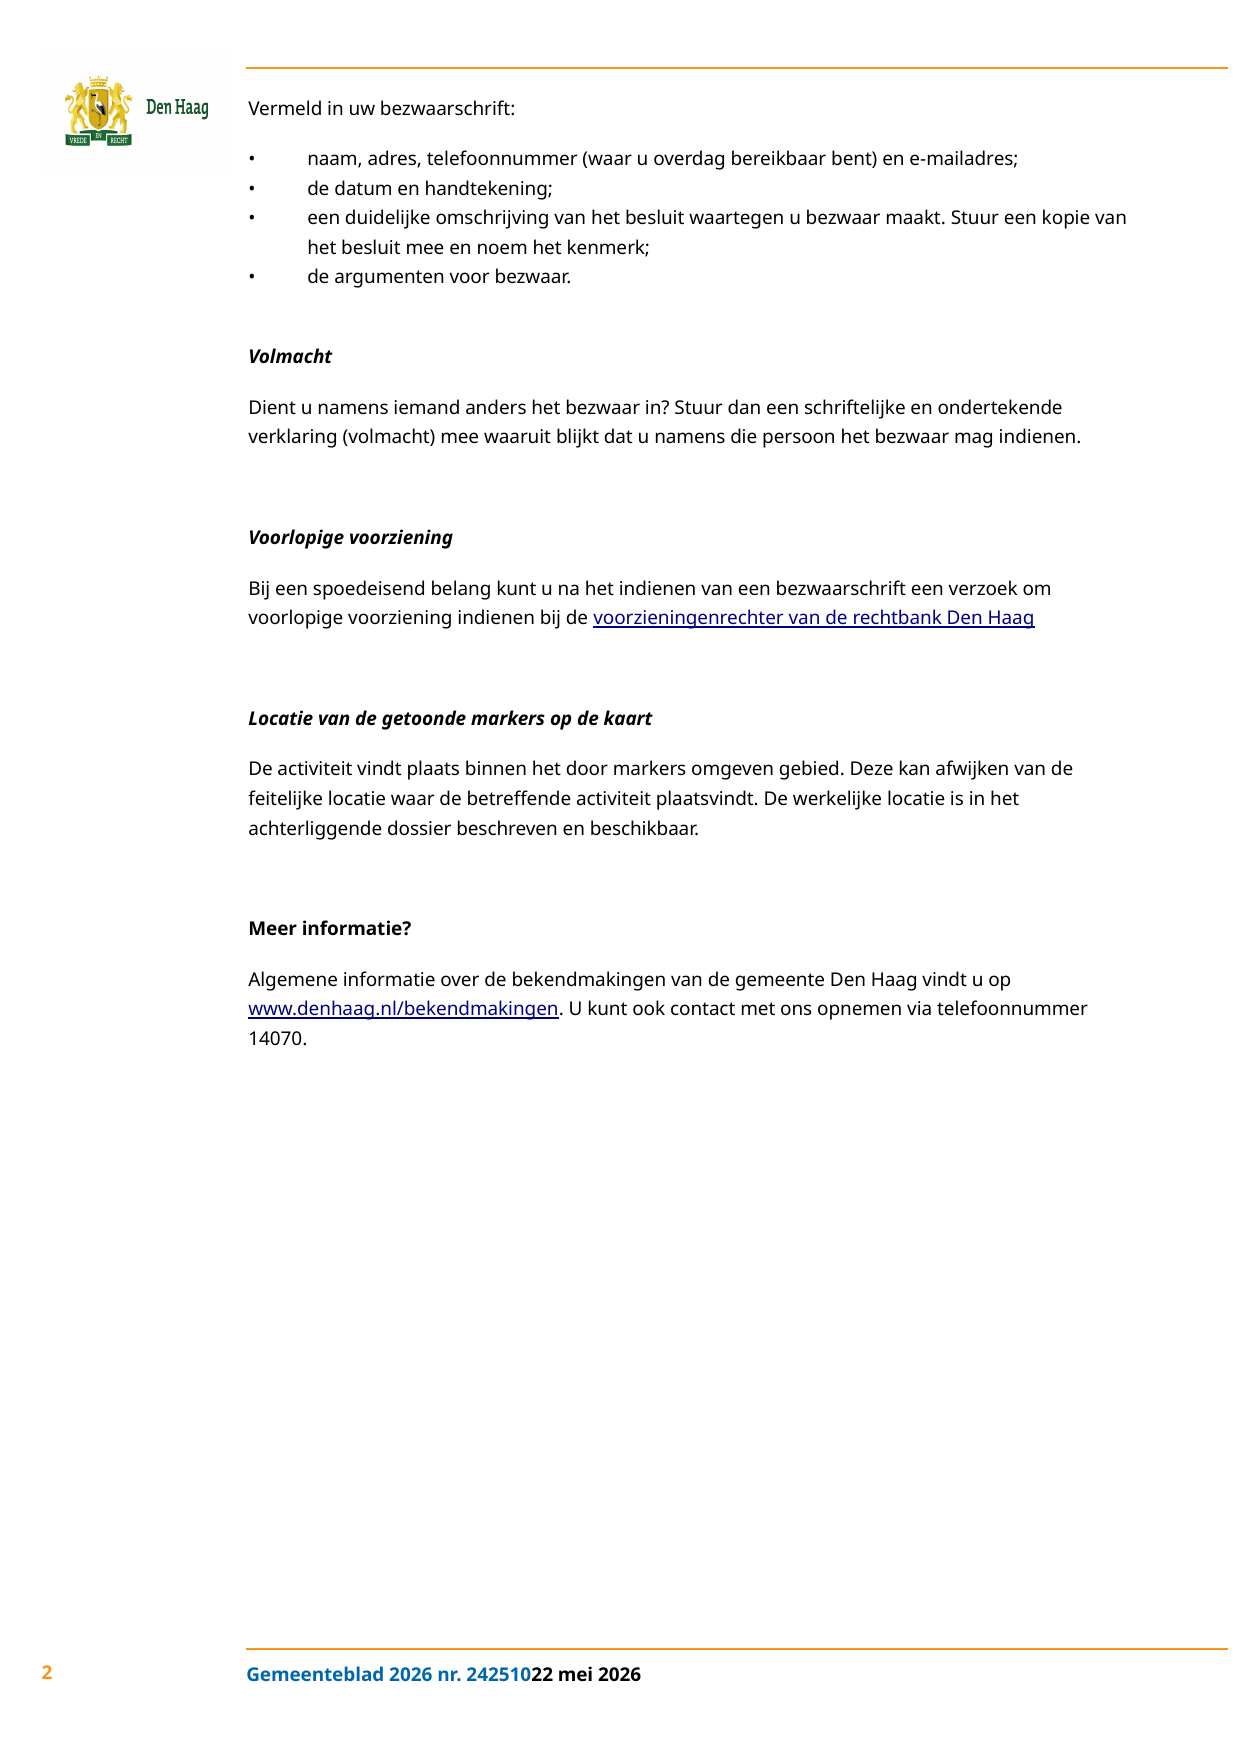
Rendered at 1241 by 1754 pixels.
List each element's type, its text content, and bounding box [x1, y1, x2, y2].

text Meer informatie? [248, 916, 1152, 941]
list een duidelijke omschrijving van het besluit waartegen u bezwaar maakt. Stuur een kopie van het besluit mee en noem het kenmerk; [248, 204, 1152, 260]
text Dient u namens iemand anders het bezwaar in? Stuur dan een schriftelijke en ondertekende verklaring (volmacht) mee waaruit blijkt dat u namens die persoon het bezwaar mag indienen. [248, 394, 1152, 449]
text Volmacht [248, 343, 1152, 369]
text Algemene informatie over de bekendmakingen van de gemeente Den Haag vindt u op www.denhaag.nl/bekendmakingen. U kunt ook contact met ons opnemen via telefoonnummer 14070. [248, 966, 1152, 1051]
text Bij een spoedeisend belang kunt u na het indienen van een bezwaarschrift een verzoek om voorlopige voorziening indienen bij de voorzieningenrechter van de rechtbank Den Haag [248, 575, 1152, 630]
text Vermeld in uw bezwaarschrift: [248, 95, 1152, 121]
list de argumenten voor bezwaar. [248, 263, 1152, 289]
picture [41, 47, 231, 172]
text Voorlopige voorziening [248, 524, 1152, 550]
text De activiteit vindt plaats binnen het door markers omgeven gebied. Deze kan afwijken van de feitelijke locatie waar de betreffende activiteit plaatsvindt. De werkelijke locatie is in het achterliggende dossier beschreven en beschikbaar. [248, 756, 1152, 841]
list de datum en handtekening; [248, 175, 1152, 201]
text Locatie van de getoonde markers op de kaart [248, 705, 1152, 731]
list naam, adres, telefoonnummer (waar u overdag bereikbaar bent) en e-mailadres; [248, 145, 1152, 171]
